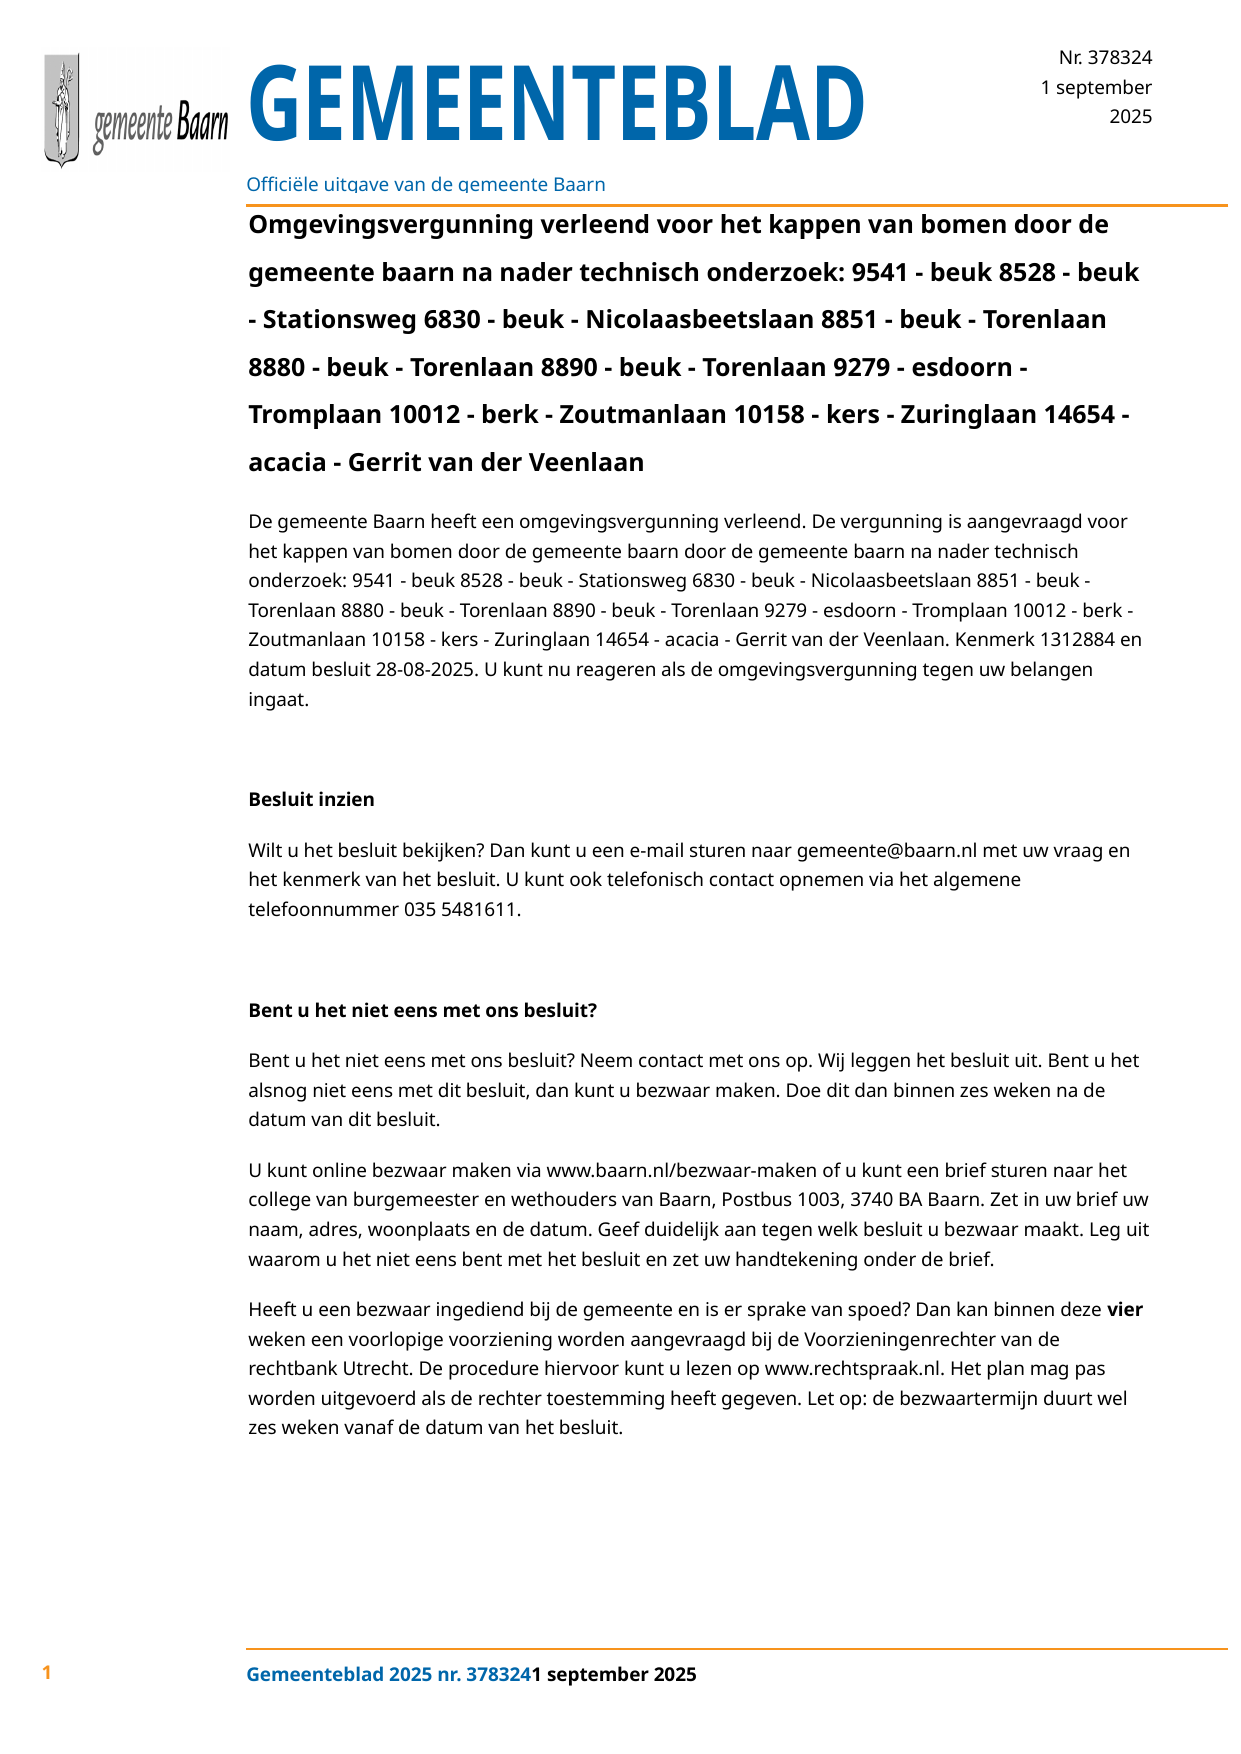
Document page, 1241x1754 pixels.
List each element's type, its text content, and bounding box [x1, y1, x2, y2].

text Wilt u het besluit bekijken? Dan kunt u een e-mail sturen naar gemeente@baarn.nl met uw vraag en het kenmerk van het besluit. U kunt ook telefonisch contact opnemen via het algemene telefoonnummer 035 5481611. [248, 837, 1152, 922]
picture [41, 47, 231, 172]
text Omgevingsvergunning verleend voor het kappen van bomen door de gemeente baarn na nader technisch onderzoek: 9541 - beuk 8528 - beuk - Stationsweg 6830 - beuk - Nicolaasbeetslaan 8851 - beuk - Torenlaan 8880 - beuk - Torenlaan 8890 - beuk - Torenlaan 9279 - esdoorn - Tromplaan 10012 - berk - Zoutmanlaan 10158 - kers - Zuringlaan 14654 - acacia - Gerrit van der Veenlaan [248, 207, 1152, 479]
text Bent u het niet eens met ons besluit? Neem contact met ons op. Wij leggen het besluit uit. Bent u het alsnog niet eens met dit besluit, dan kunt u bezwaar maken. Doe dit dan binnen zes weken na de datum van dit besluit. [248, 1047, 1152, 1132]
text De gemeente Baarn heeft een omgevingsvergunning verleend. De vergunning is aangevraagd voor het kappen van bomen door de gemeente baarn door de gemeente baarn na nader technisch onderzoek: 9541 - beuk 8528 - beuk - Stationsweg 6830 - beuk - Nicolaasbeetslaan 8851 - beuk - Torenlaan 8880 - beuk - Torenlaan 8890 - beuk - Torenlaan 9279 - esdoorn - Tromplaan 10012 - berk - Zoutmanlaan 10158 - kers - Zuringlaan 14654 - acacia - Gerrit van der Veenlaan. Kenmerk 1312884 en datum besluit 28-08-2025. U kunt nu reageren als de omgevingsvergunning tegen uw belangen ingaat. [248, 508, 1152, 712]
text Besluit inzien [248, 787, 1152, 812]
text Heeft u een bezwaar ingediend bij de gemeente en is er sprake van spoed? Dan kan binnen deze vier weken een voorlopige voorziening worden aangevraagd bij de Voorzieningenrechter van de rechtbank Utrecht. De procedure hiervoor kunt u lezen op www.rechtspraak.nl. Het plan mag pas worden uitgevoerd als de rechter toestemming heeft gegeven. Let op: de bezwaartermijn duurt wel zes weken vanaf de datum van het besluit. [248, 1296, 1152, 1440]
text U kunt online bezwaar maken via www.baarn.nl/bezwaar-maken of u kunt een brief sturen naar het college van burgemeester en wethouders van Baarn, Postbus 1003, 3740 BA Baarn. Zet in uw brief uw naam, adres, woonplaats en de datum. Geef duidelijk aan tegen welk besluit u bezwaar maakt. Leg uit waarom u het niet eens bent met het besluit en zet uw handtekening onder de brief. [248, 1157, 1152, 1272]
text Bent u het niet eens met ons besluit? [248, 997, 1152, 1023]
